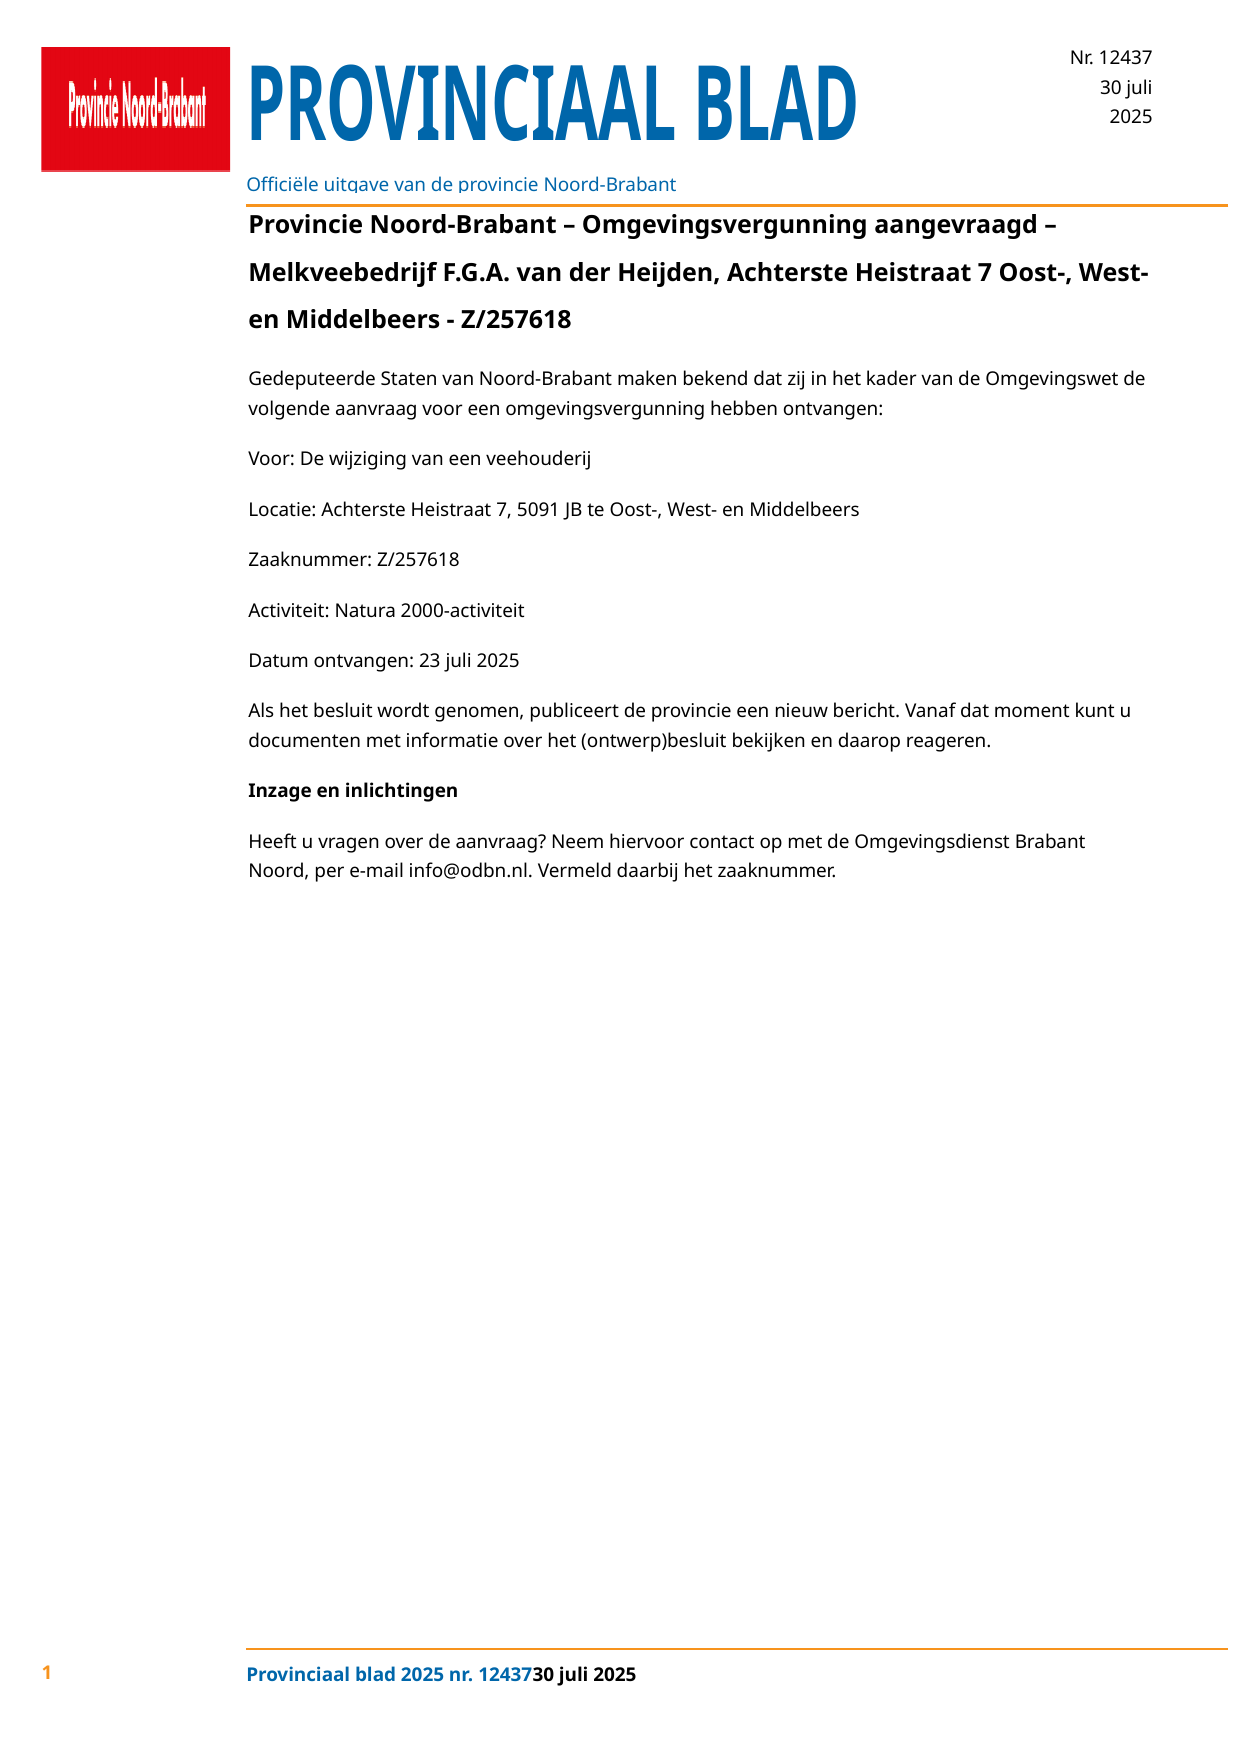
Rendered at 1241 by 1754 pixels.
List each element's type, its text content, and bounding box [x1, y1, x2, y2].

text Gedeputeerde Staten van Noord-Brabant maken bekend dat zij in het kader van de Omgevingswet de volgende aanvraag voor een omgevingsvergunning hebben ontvangen: [248, 366, 1152, 421]
text Zaaknummer: Z/257618 [248, 546, 1152, 572]
text Activiteit: Natura 2000-activiteit [248, 597, 1152, 622]
picture [41, 47, 231, 172]
text Locatie: Achterste Heistraat 7, 5091 JB te Oost-, West- en Middelbeers [248, 496, 1152, 522]
text Voor: De wijziging van een veehouderij [248, 446, 1152, 471]
text Heeft u vragen over de aanvraag? Neem hiervoor contact op met de Omgevingsdienst Brabant Noord, per e-mail info@odbn.nl. Vermeld daarbij het zaaknummer. [248, 828, 1152, 883]
text Datum ontvangen: 23 juli 2025 [248, 647, 1152, 673]
text Als het besluit wordt genomen, publiceert de provincie een nieuw bericht. Vanaf dat moment kunt u documenten met informatie over het (ontwerp)besluit bekijken en daarop reageren. [248, 698, 1152, 753]
text Inzage en inlichtingen [248, 778, 1152, 803]
text Provincie Noord-Brabant – Omgevingsvergunning aangevraagd – Melkveebedrijf F.G.A. van der Heijden, Achterste Heistraat 7 Oost-, West- en Middelbeers - Z/257618 [248, 207, 1152, 336]
